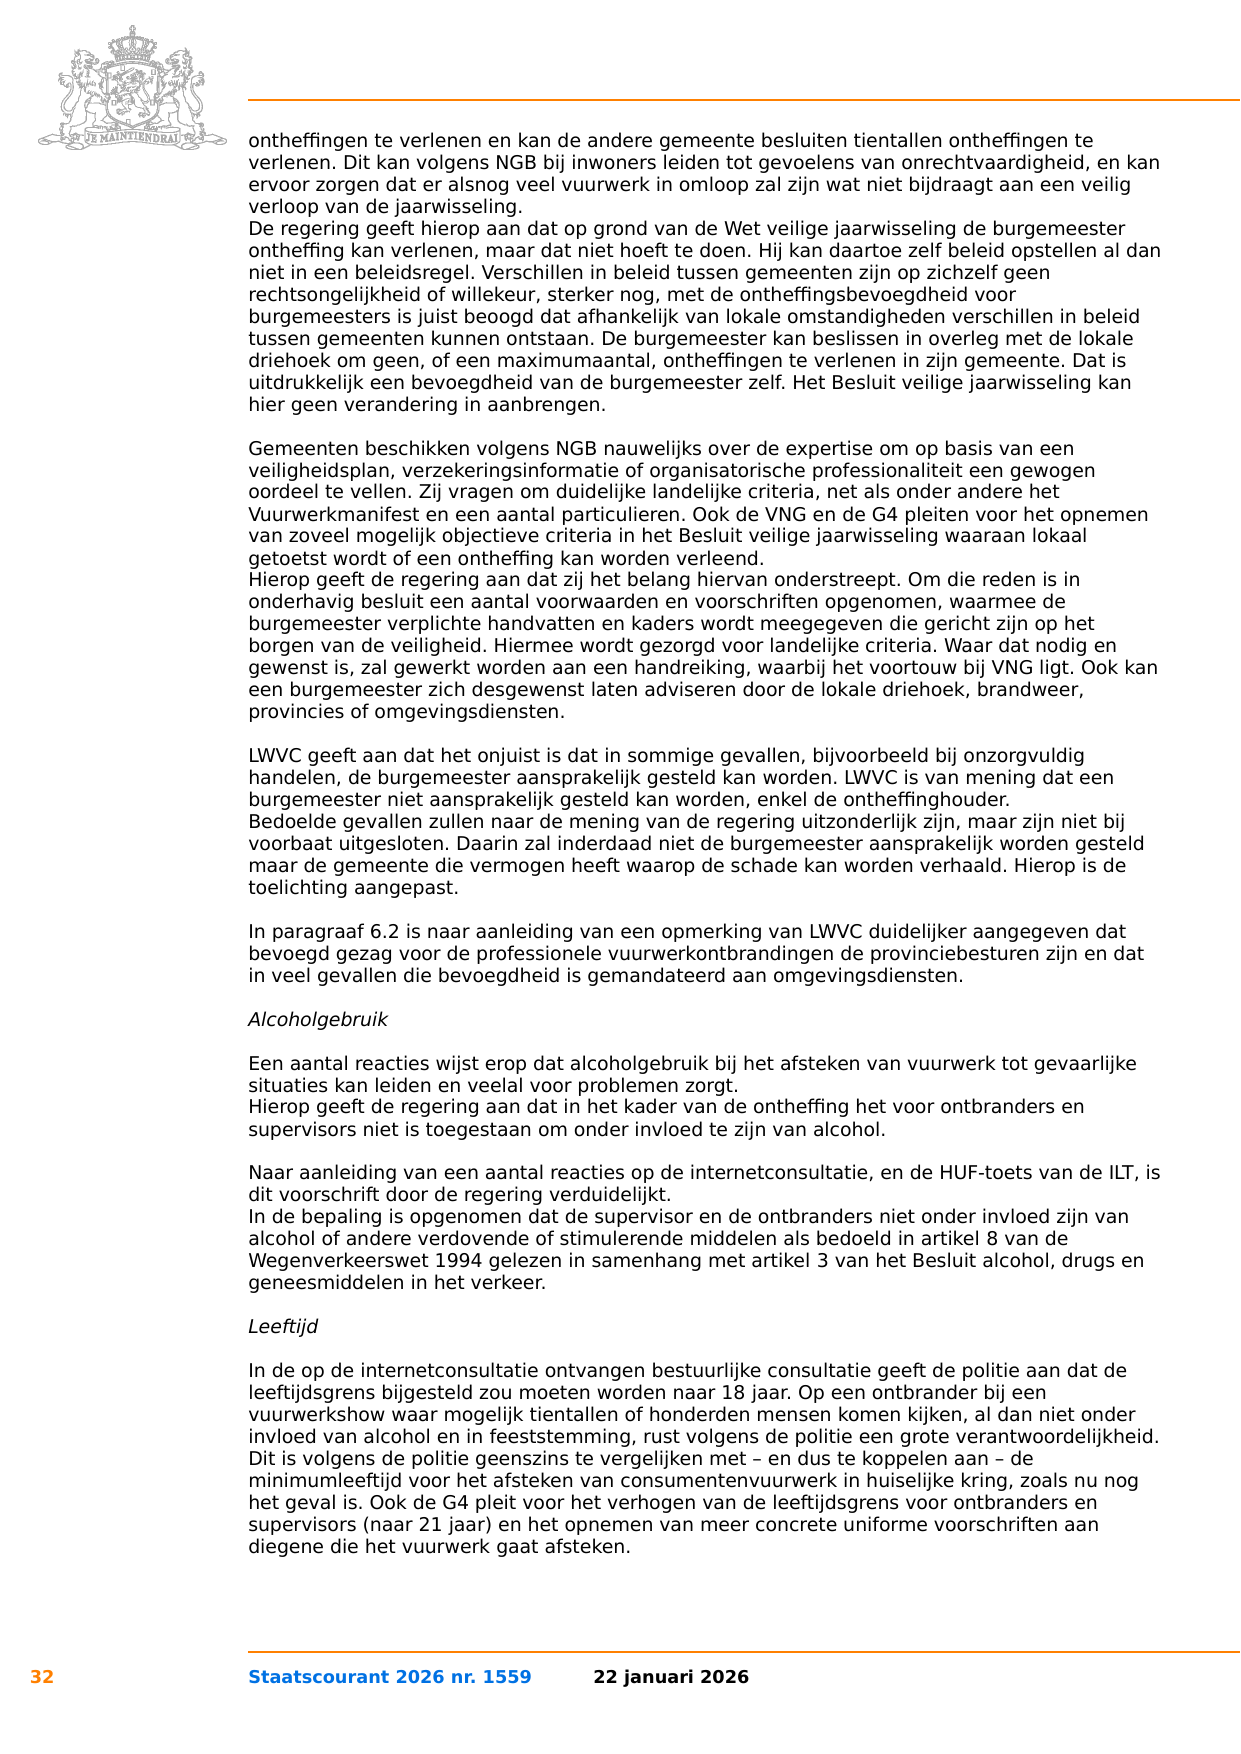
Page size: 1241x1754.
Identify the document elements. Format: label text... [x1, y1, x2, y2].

text Hierop geeft de regering aan dat in het kader van de ontheffing het voor ontbranders en supervisors niet is toegestaan om onder invloed te zijn van alcohol. [248, 1096, 1163, 1140]
text De regering geeft hierop aan dat op grond van de Wet veilige jaarwisseling de burgemeester ontheffing kan verlenen, maar dat niet hoeft te doen. Hij kan daartoe zelf beleid opstellen al dan niet in een beleidsregel. Verschillen in beleid tussen gemeenten zijn op zichzelf geen rechtsongelijkheid of willekeur, sterker nog, met de ontheffingsbevoegdheid voor burgemeesters is juist beoogd dat afhankelijk van lokale omstandigheden verschillen in beleid tussen gemeenten kunnen ontstaan. De burgemeester kan beslissen in overleg met de lokale driehoek om geen, of een maximumaantal, ontheffingen te verlenen in zijn gemeente. Dat is uitdrukkelijk een bevoegdheid van de burgemeester zelf. Het Besluit veilige jaarwisseling kan hier geen verandering in aanbrengen. [248, 218, 1163, 416]
subtitle Leeftijd [248, 1316, 1163, 1338]
text Naar aanleiding van een aantal reacties op de internetconsultatie, en de HUF-toets van de ILT, is dit voorschrift door de regering verduidelijkt. [248, 1162, 1163, 1206]
text Gemeenten beschikken volgens NGB nauwelijks over de expertise om op basis van een veiligheidsplan, verzekeringsinformatie of organisatorische professionaliteit een gewogen oordeel te vellen. Zij vragen om duidelijke landelijke criteria, net als onder andere het Vuurwerkmanifest en een aantal particulieren. Ook de VNG en de G4 pleiten voor het opnemen van zoveel mogelijk objectieve criteria in het Besluit veilige jaarwisseling waaraan lokaal getoetst wordt of een ontheffing kan worden verleend. [248, 437, 1163, 569]
picture [38, 25, 227, 150]
text LWVC geeft aan dat het onjuist is dat in sommige gevallen, bijvoorbeeld bij onzorgvuldig handelen, de burgemeester aansprakelijk gesteld kan worden. LWVC is van mening dat een burgemeester niet aansprakelijk gesteld kan worden, enkel de ontheffinghouder. [248, 745, 1163, 811]
text In paragraaf 6.2 is naar aanleiding van een opmerking van LWVC duidelijker aangegeven dat bevoegd gezag voor de professionele vuurwerkontbrandingen de provinciebesturen zijn en dat in veel gevallen die bevoegdheid is gemandateerd aan omgevingsdiensten. [248, 921, 1163, 987]
text ontheffingen te verlenen en kan de andere gemeente besluiten tientallen ontheffingen te verlenen. Dit kan volgens NGB bij inwoners leiden tot gevoelens van onrechtvaardigheid, en kan ervoor zorgen dat er alsnog veel vuurwerk in omloop zal zijn wat niet bijdraagt aan een veilig verloop van de jaarwisseling. [248, 130, 1163, 218]
text In de bepaling is opgenomen dat de supervisor en de ontbranders niet onder invloed zijn van alcohol of andere verdovende of stimulerende middelen als bedoeld in artikel 8 van de Wegenverkeerswet 1994 gelezen in samenhang met artikel 3 van het Besluit alcohol, drugs en geneesmiddelen in het verkeer. [248, 1206, 1163, 1294]
text Bedoelde gevallen zullen naar de mening van de regering uitzonderlijk zijn, maar zijn niet bij voorbaat uitgesloten. Daarin zal inderdaad niet de burgemeester aansprakelijk worden gesteld maar de gemeente die vermogen heeft waarop de schade kan worden verhaald. Hierop is de toelichting aangepast. [248, 811, 1163, 899]
text Een aantal reacties wijst erop dat alcoholgebruik bij het afsteken van vuurwerk tot gevaarlijke situaties kan leiden en veelal voor problemen zorgt. [248, 1052, 1163, 1096]
subtitle Alcoholgebruik [248, 1009, 1163, 1031]
text Hierop geeft de regering aan dat zij het belang hiervan onderstreept. Om die reden is in onderhavig besluit een aantal voorwaarden en voorschriften opgenomen, waarmee de burgemeester verplichte handvatten en kaders wordt meegegeven die gericht zijn op het borgen van de veiligheid. Hiermee wordt gezorgd voor landelijke criteria. Waar dat nodig en gewenst is, zal gewerkt worden aan een handreiking, waarbij het voortouw bij VNG ligt. Ook kan een burgemeester zich desgewenst laten adviseren door de lokale driehoek, brandweer, provincies of omgevingsdiensten. [248, 569, 1163, 723]
text In de op de internetconsultatie ontvangen bestuurlijke consultatie geeft de politie aan dat de leeftijdsgrens bijgesteld zou moeten worden naar 18 jaar. Op een ontbrander bij een vuurwerkshow waar mogelijk tientallen of honderden mensen komen kijken, al dan niet onder invloed van alcohol en in feeststemming, rust volgens de politie een grote verantwoordelijkheid. Dit is volgens de politie geenszins te vergelijken met – en dus te koppelen aan – de minimumleeftijd voor het afsteken van consumentenvuurwerk in huiselijke kring, zoals nu nog het geval is. Ook de G4 pleit voor het verhogen van de leeftijdsgrens voor ontbranders en supervisors (naar 21 jaar) en het opnemen van meer concrete uniforme voorschriften aan diegene die het vuurwerk gaat afsteken. [248, 1360, 1163, 1558]
